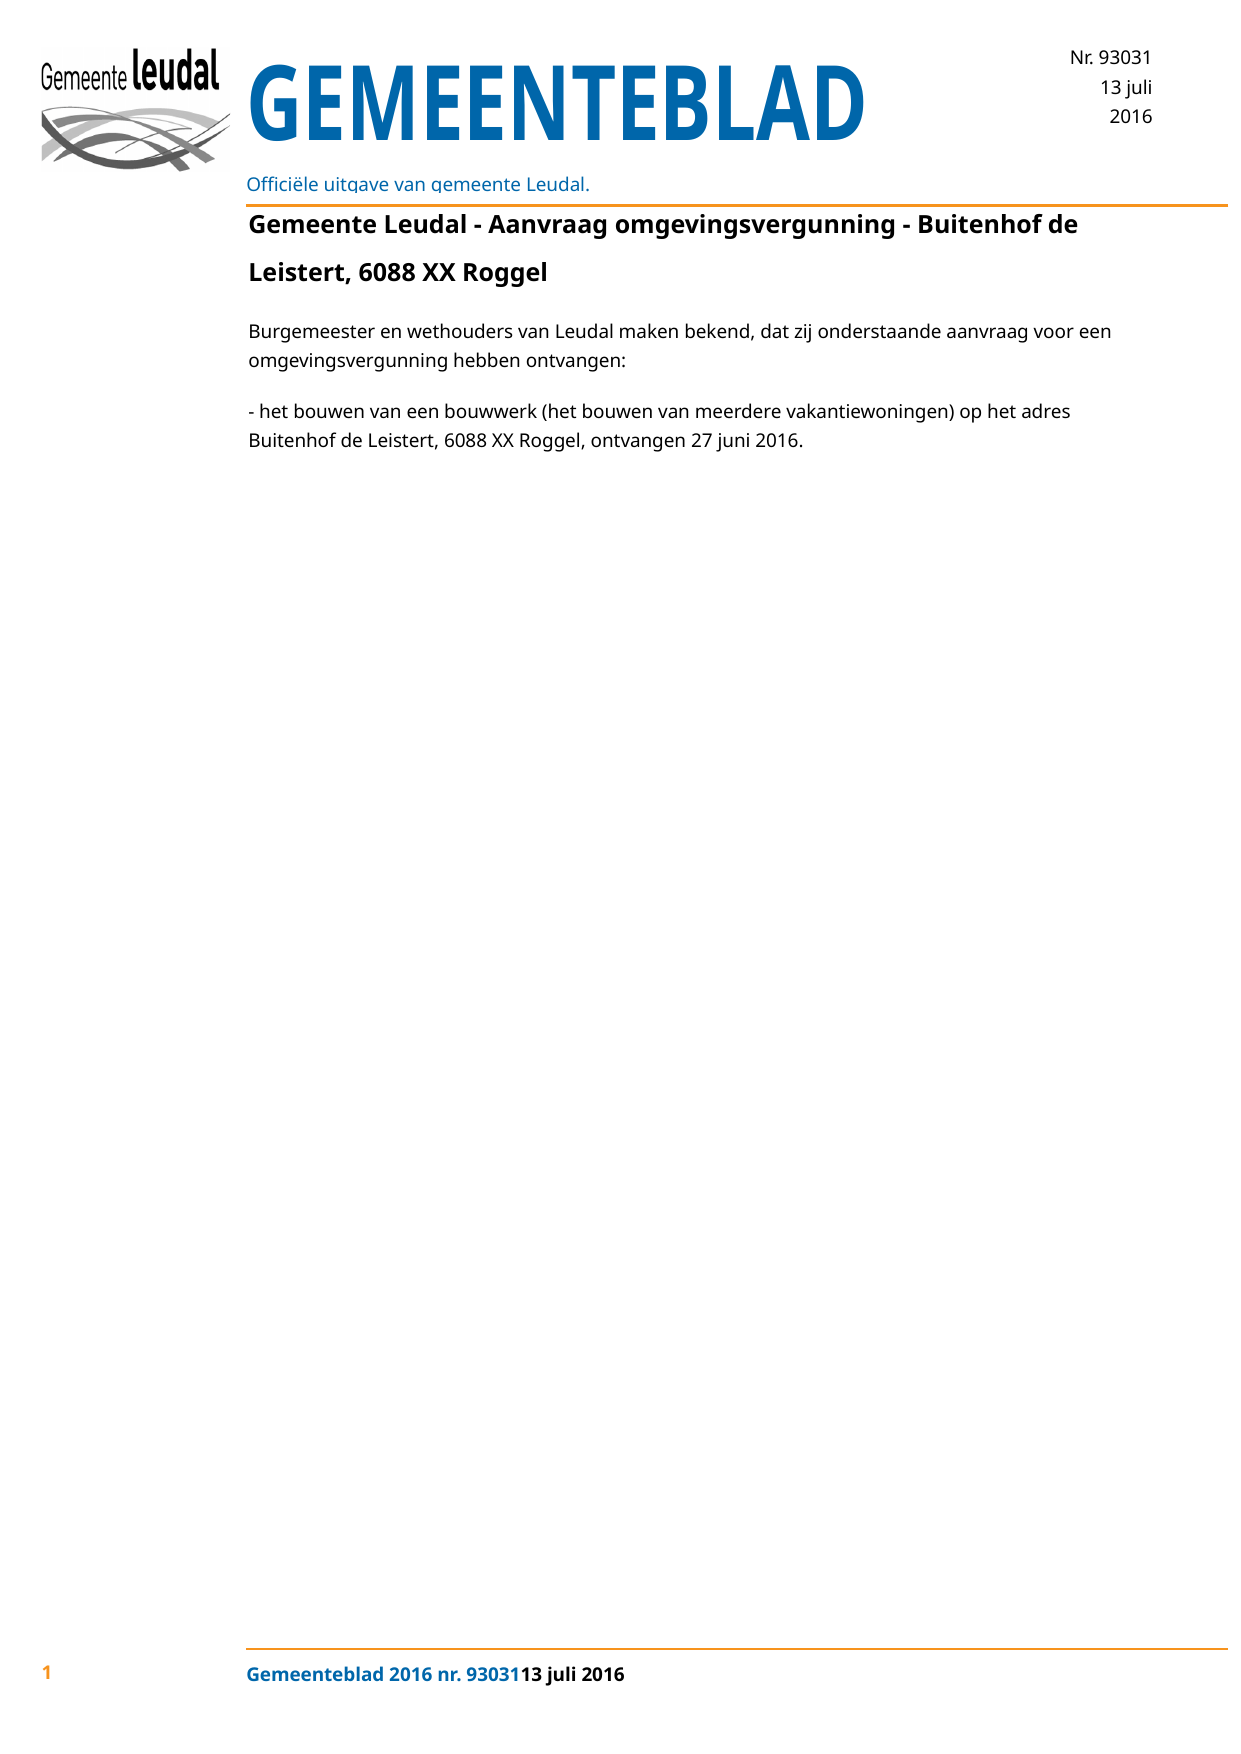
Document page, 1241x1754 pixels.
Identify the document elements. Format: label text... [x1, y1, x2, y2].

text Burgemeester en wethouders van Leudal maken bekend, dat zij onderstaande aanvraag voor een omgevingsvergunning hebben ontvangen: [248, 318, 1152, 373]
picture [41, 47, 231, 172]
text Gemeente Leudal - Aanvraag omgevingsvergunning - Buitenhof de Leistert, 6088 XX Roggel [248, 207, 1152, 288]
text - het bouwen van een bouwwerk (het bouwen van meerdere vakantiewoningen) op het adres Buitenhof de Leistert, 6088 XX Roggel, ontvangen 27 juni 2016. [248, 398, 1152, 453]
